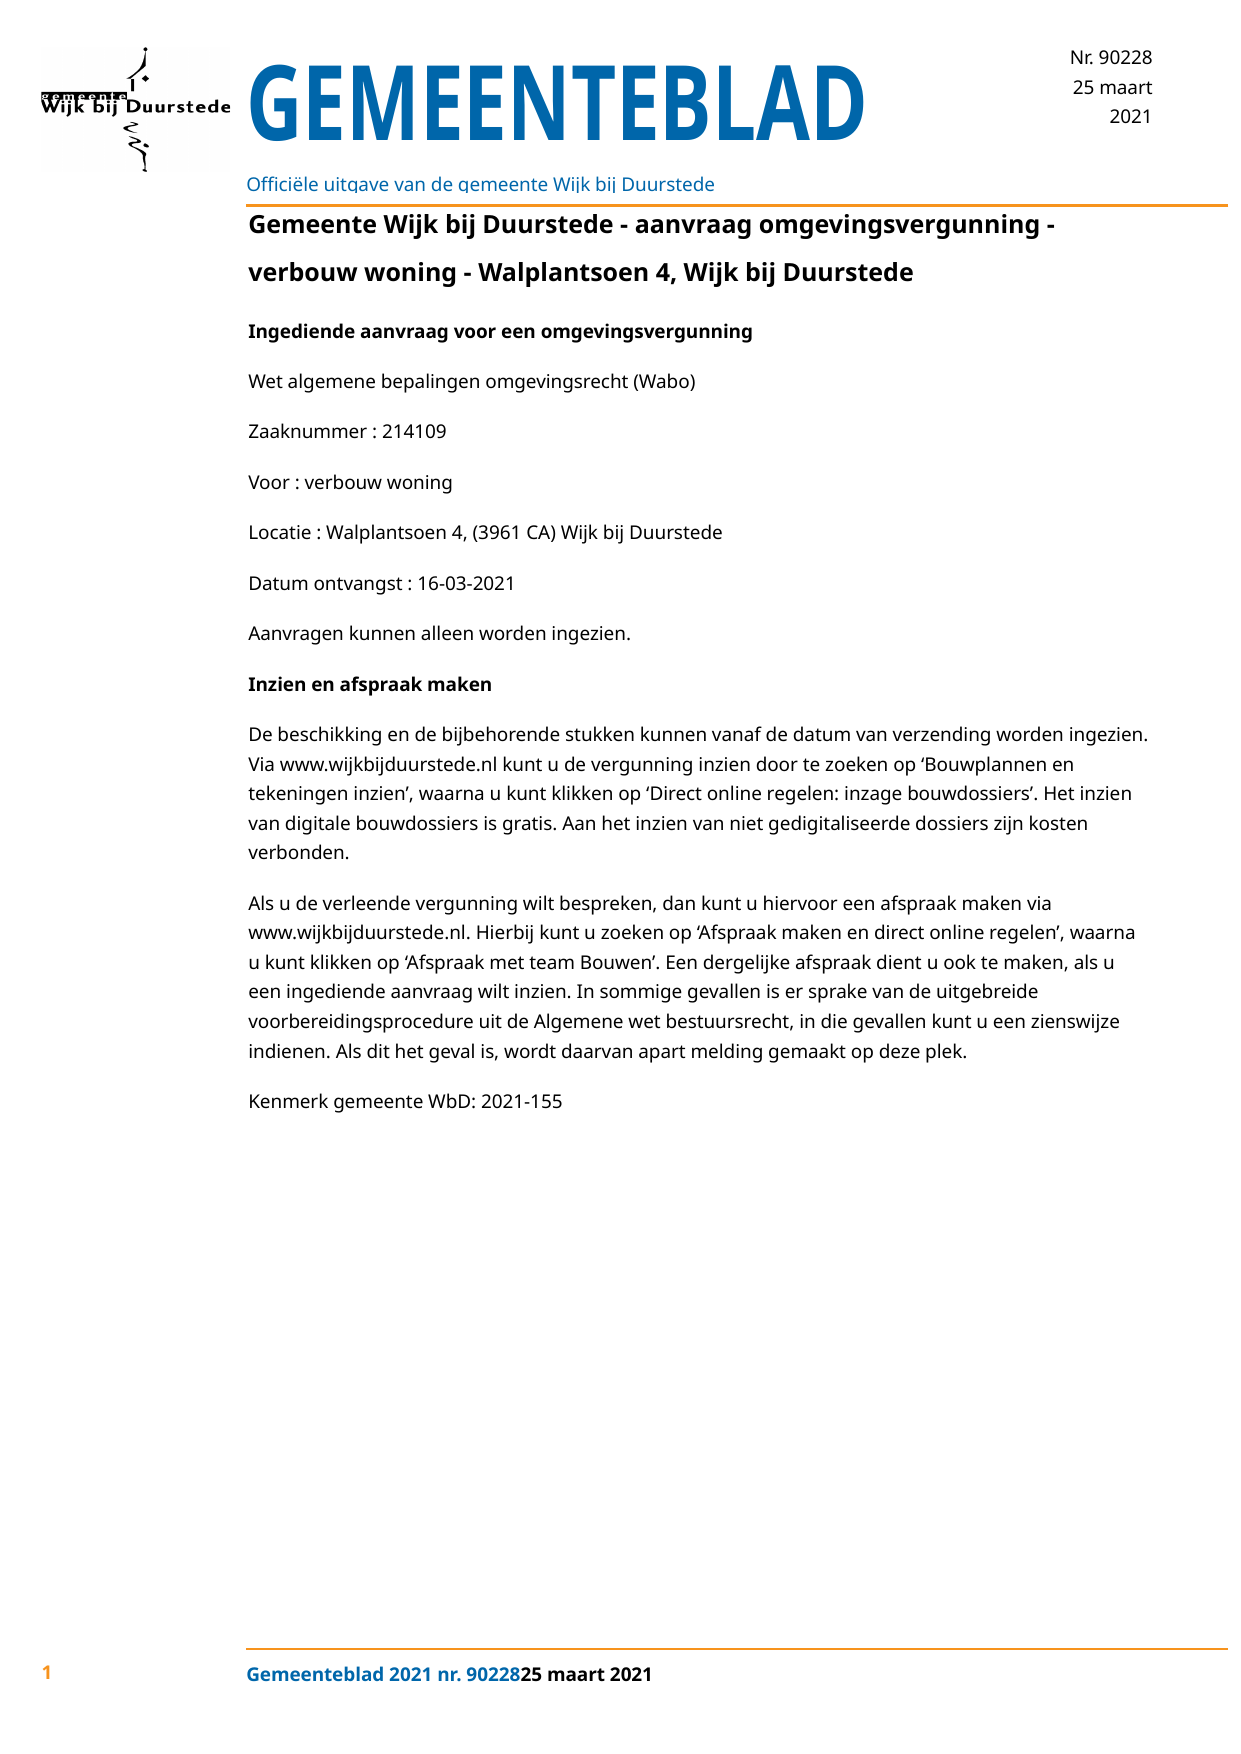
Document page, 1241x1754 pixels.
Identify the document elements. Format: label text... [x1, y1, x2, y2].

text Inzien en afspraak maken [248, 671, 1152, 697]
text Aanvragen kunnen alleen worden ingezien. [248, 620, 1152, 646]
text Gemeente Wijk bij Duurstede - aanvraag omgevingsvergunning - verbouw woning - Walplantsoen 4, Wijk bij Duurstede [248, 207, 1152, 288]
text Als u de verleende vergunning wilt bespreken, dan kunt u hiervoor een afspraak maken via www.wijkbijduurstede.nl. Hierbij kunt u zoeken op ‘Afspraak maken en direct online regelen’, waarna u kunt klikken op ‘Afspraak met team Bouwen’. Een dergelijke afspraak dient u ook te maken, als u een ingediende aanvraag wilt inzien. In sommige gevallen is er sprake van de uitgebreide voorbereidingsprocedure uit de Algemene wet bestuursrecht, in die gevallen kunt u een zienswijze indienen. Als dit het geval is, wordt daarvan apart melding gemaakt op deze plek. [248, 890, 1152, 1064]
text Zaaknummer : 214109 [248, 419, 1152, 444]
text Wet algemene bepalingen omgevingsrecht (Wabo) [248, 368, 1152, 394]
text De beschikking en de bijbehorende stukken kunnen vanaf de datum van verzending worden ingezien. Via www.wijkbijduurstede.nl kunt u de vergunning inzien door te zoeken op ‘Bouwplannen en tekeningen inzien’, waarna u kunt klikken op ‘Direct online regelen: inzage bouwdossiers’. Het inzien van digitale bouwdossiers is gratis. Aan het inzien van niet gedigitaliseerde dossiers zijn kosten verbonden. [248, 721, 1152, 865]
text Datum ontvangst : 16-03-2021 [248, 570, 1152, 596]
picture [41, 47, 231, 172]
text Voor : verbouw woning [248, 469, 1152, 495]
text Locatie : Walplantsoen 4, (3961 CA) Wijk bij Duurstede [248, 519, 1152, 545]
text Ingediende aanvraag voor een omgevingsvergunning [248, 318, 1152, 344]
text Kenmerk gemeente WbD: 2021-155 [248, 1088, 1152, 1114]
